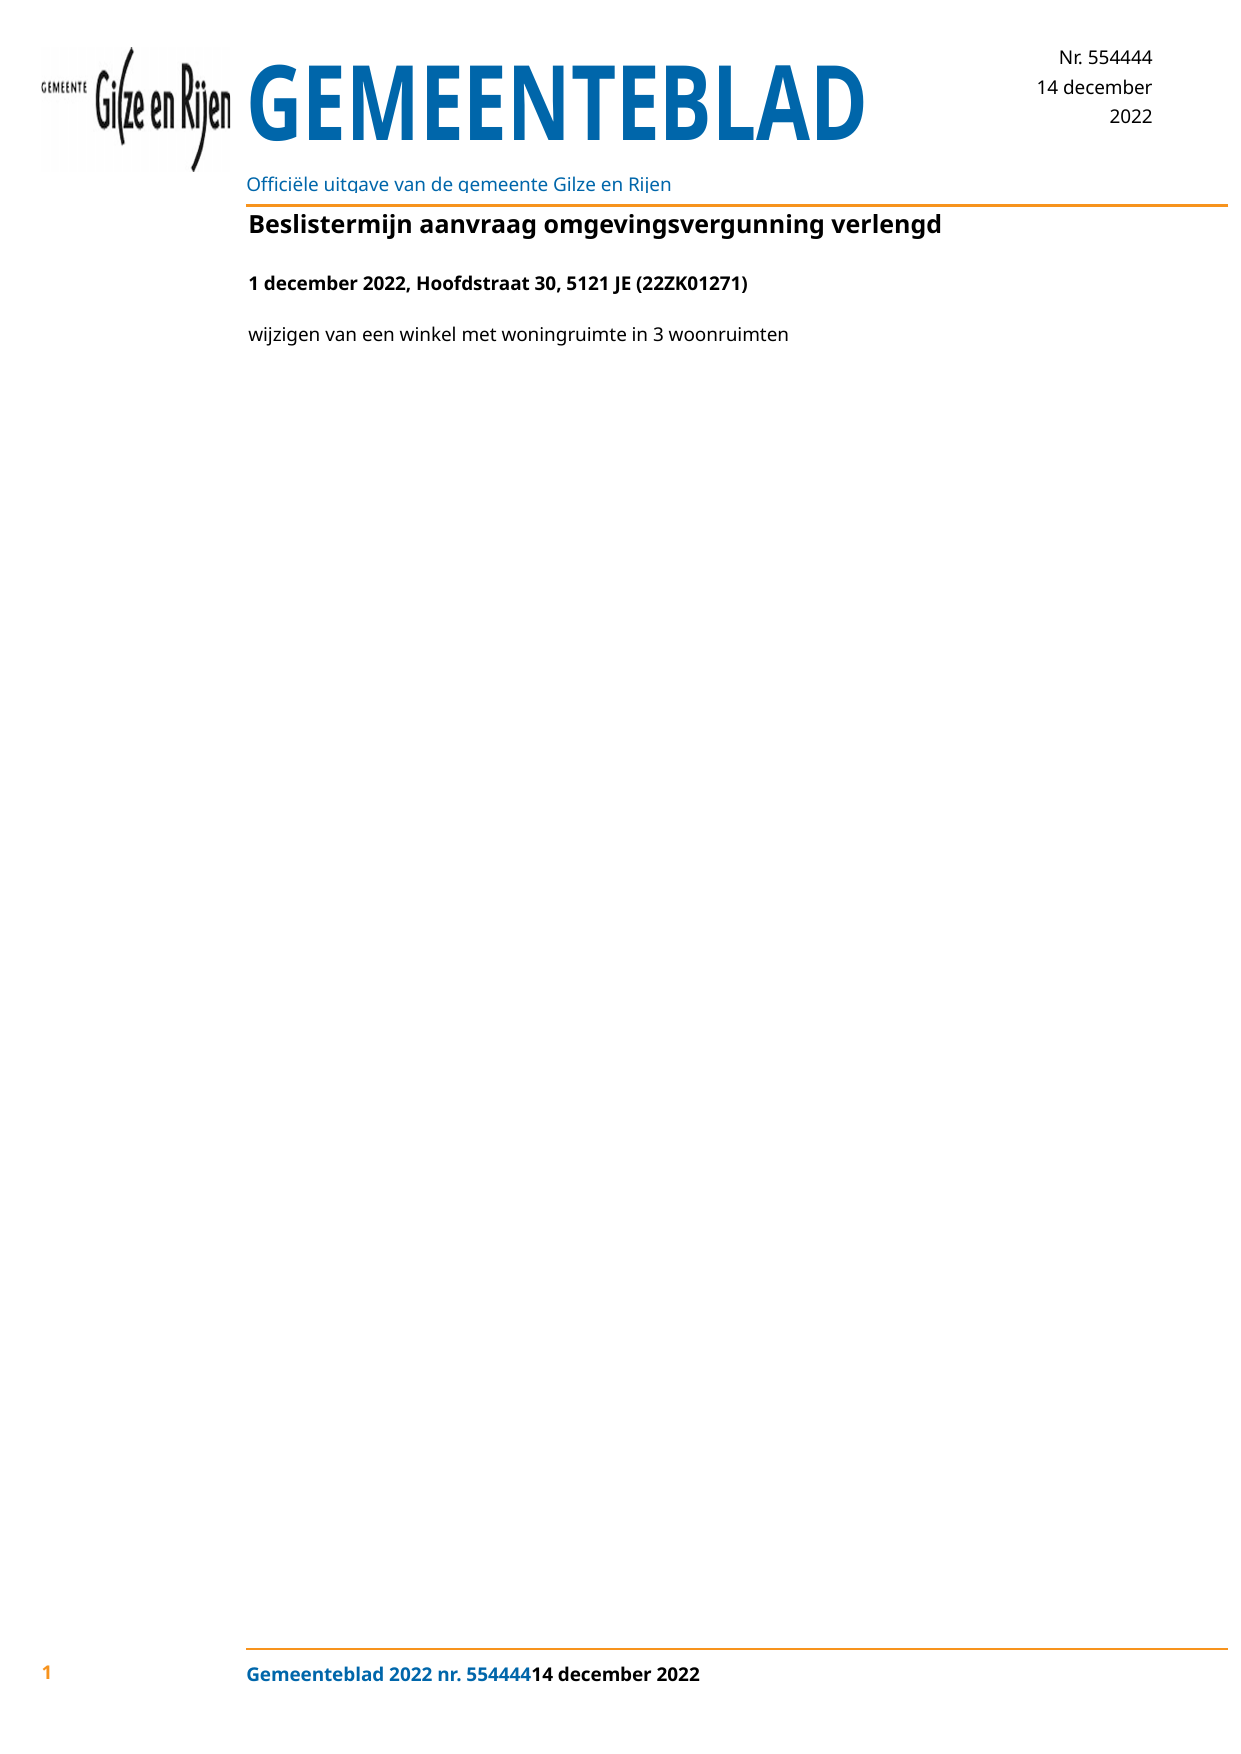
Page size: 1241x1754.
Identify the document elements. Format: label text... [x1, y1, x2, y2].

text 1 december 2022, Hoofdstraat 30, 5121 JE (22ZK01271) [248, 270, 1152, 296]
text Beslistermijn aanvraag omgevingsvergunning verlengd [248, 207, 1152, 241]
text wijzigen van een winkel met woningruimte in 3 woonruimten [248, 321, 1152, 346]
picture [41, 47, 231, 172]
